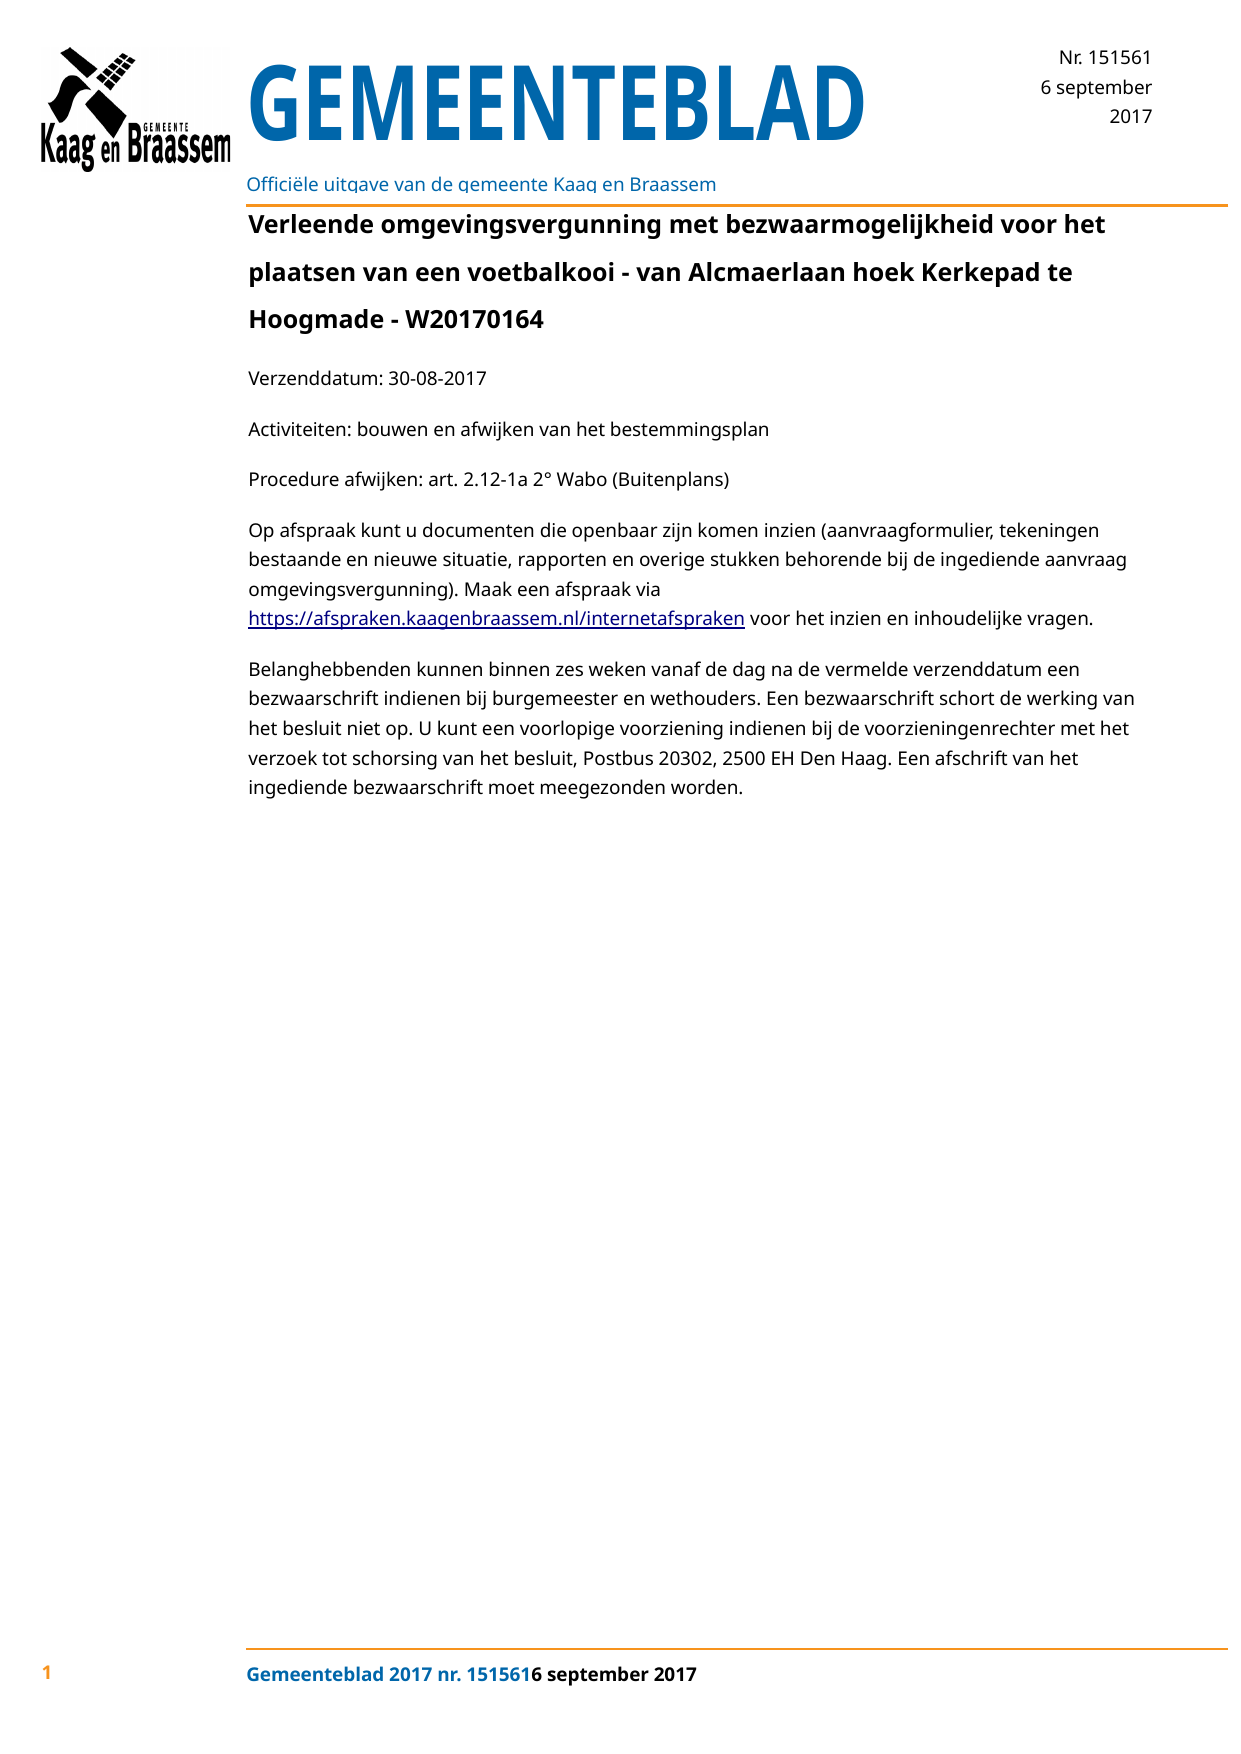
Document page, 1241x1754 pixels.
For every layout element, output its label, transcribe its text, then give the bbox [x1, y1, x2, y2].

text Activiteiten: bouwen en afwijken van het bestemmingsplan [248, 416, 1152, 442]
text Belanghebbenden kunnen binnen zes weken vanaf de dag na de vermelde verzenddatum een bezwaarschrift indienen bij burgemeester en wethouders. Een bezwaarschrift schort de werking van het besluit niet op. U kunt een voorlopige voorziening indienen bij de voorzieningenrechter met het verzoek tot schorsing van het besluit, Postbus 20302, 2500 EH Den Haag. Een afschrift van het ingediende bezwaarschrift moet meegezonden worden. [248, 656, 1152, 800]
text Verleende omgevingsvergunning met bezwaarmogelijkheid voor het plaatsen van een voetbalkooi - van Alcmaerlaan hoek Kerkepad te Hoogmade - W20170164 [248, 207, 1152, 336]
text Op afspraak kunt u documenten die openbaar zijn komen inzien (aanvraagformulier, tekeningen bestaande en nieuwe situatie, rapporten en overige stukken behorende bij de ingediende aanvraag omgevingsvergunning). Maak een afspraak via https://afspraken.kaagenbraassem.nl/internetafspraken voor het inzien en inhoudelijke vragen. [248, 517, 1152, 631]
text Procedure afwijken: art. 2.12-1a 2° Wabo (Buitenplans) [248, 466, 1152, 492]
text Verzenddatum: 30-08-2017 [248, 366, 1152, 391]
picture [41, 47, 231, 172]
